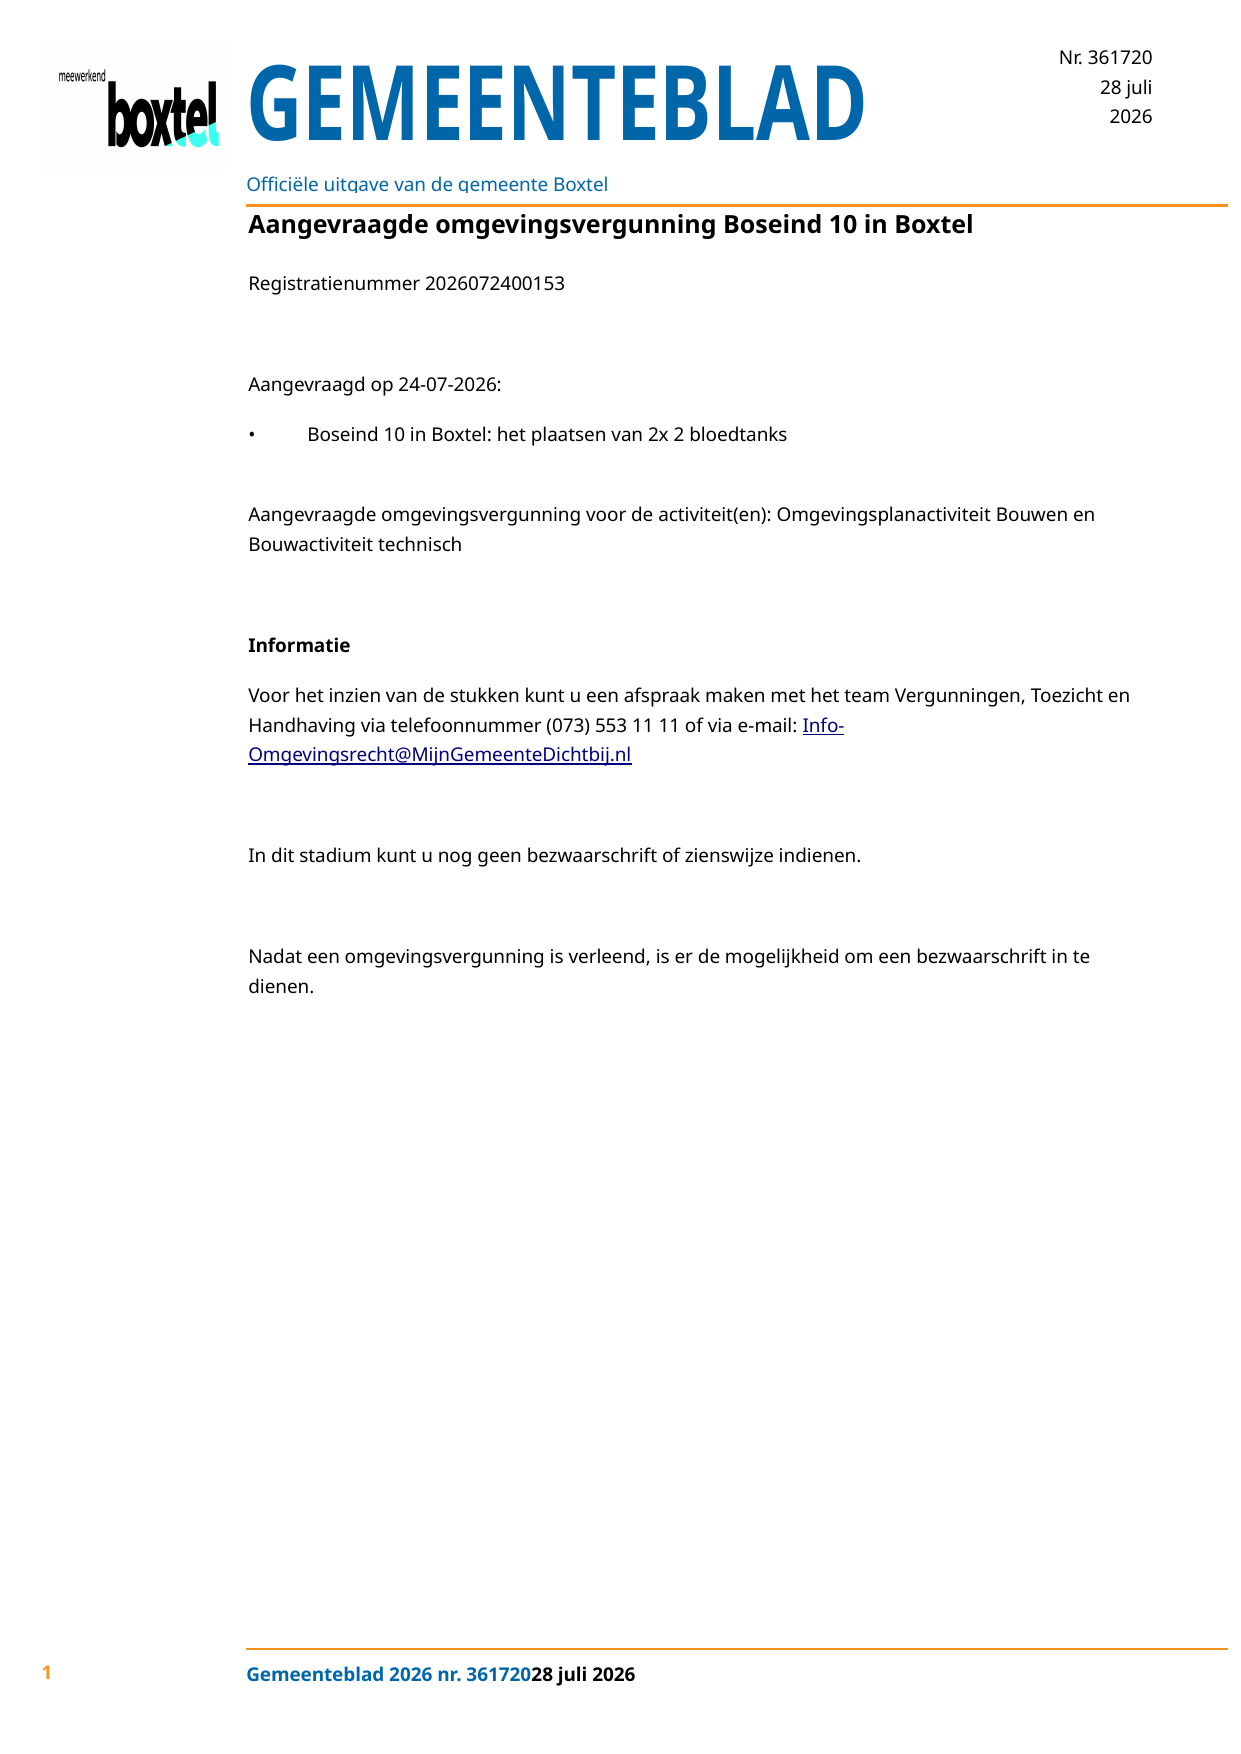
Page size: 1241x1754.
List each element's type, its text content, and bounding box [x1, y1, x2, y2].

text Nadat een omgevingsvergunning is verleend, is er de mogelijkheid om een bezwaarschrift in te dienen. [248, 943, 1152, 998]
text Voor het inzien van de stukken kunt u een afspraak maken met het team Vergunningen, Toezicht en Handhaving via telefoonnummer (073) 553 11 11 of via e-mail: Info-Omgevingsrecht@MijnGemeenteDichtbij.nl [248, 682, 1152, 767]
text Aangevraagde omgevingsvergunning voor de activiteit(en): Omgevingsplanactiviteit Bouwen en Bouwactiviteit technisch [248, 502, 1152, 557]
list Boseind 10 in Boxtel: het plaatsen van 2x 2 bloedtanks [248, 422, 1152, 447]
text Informatie [248, 632, 1152, 658]
text Registratienummer 2026072400153 [248, 270, 1152, 296]
text Aangevraagd op 24-07-2026: [248, 371, 1152, 397]
text In dit stadium kunt u nog geen bezwaarschrift of zienswijze indienen. [248, 842, 1152, 868]
text Aangevraagde omgevingsvergunning Boseind 10 in Boxtel [248, 207, 1152, 241]
picture [41, 47, 231, 172]
